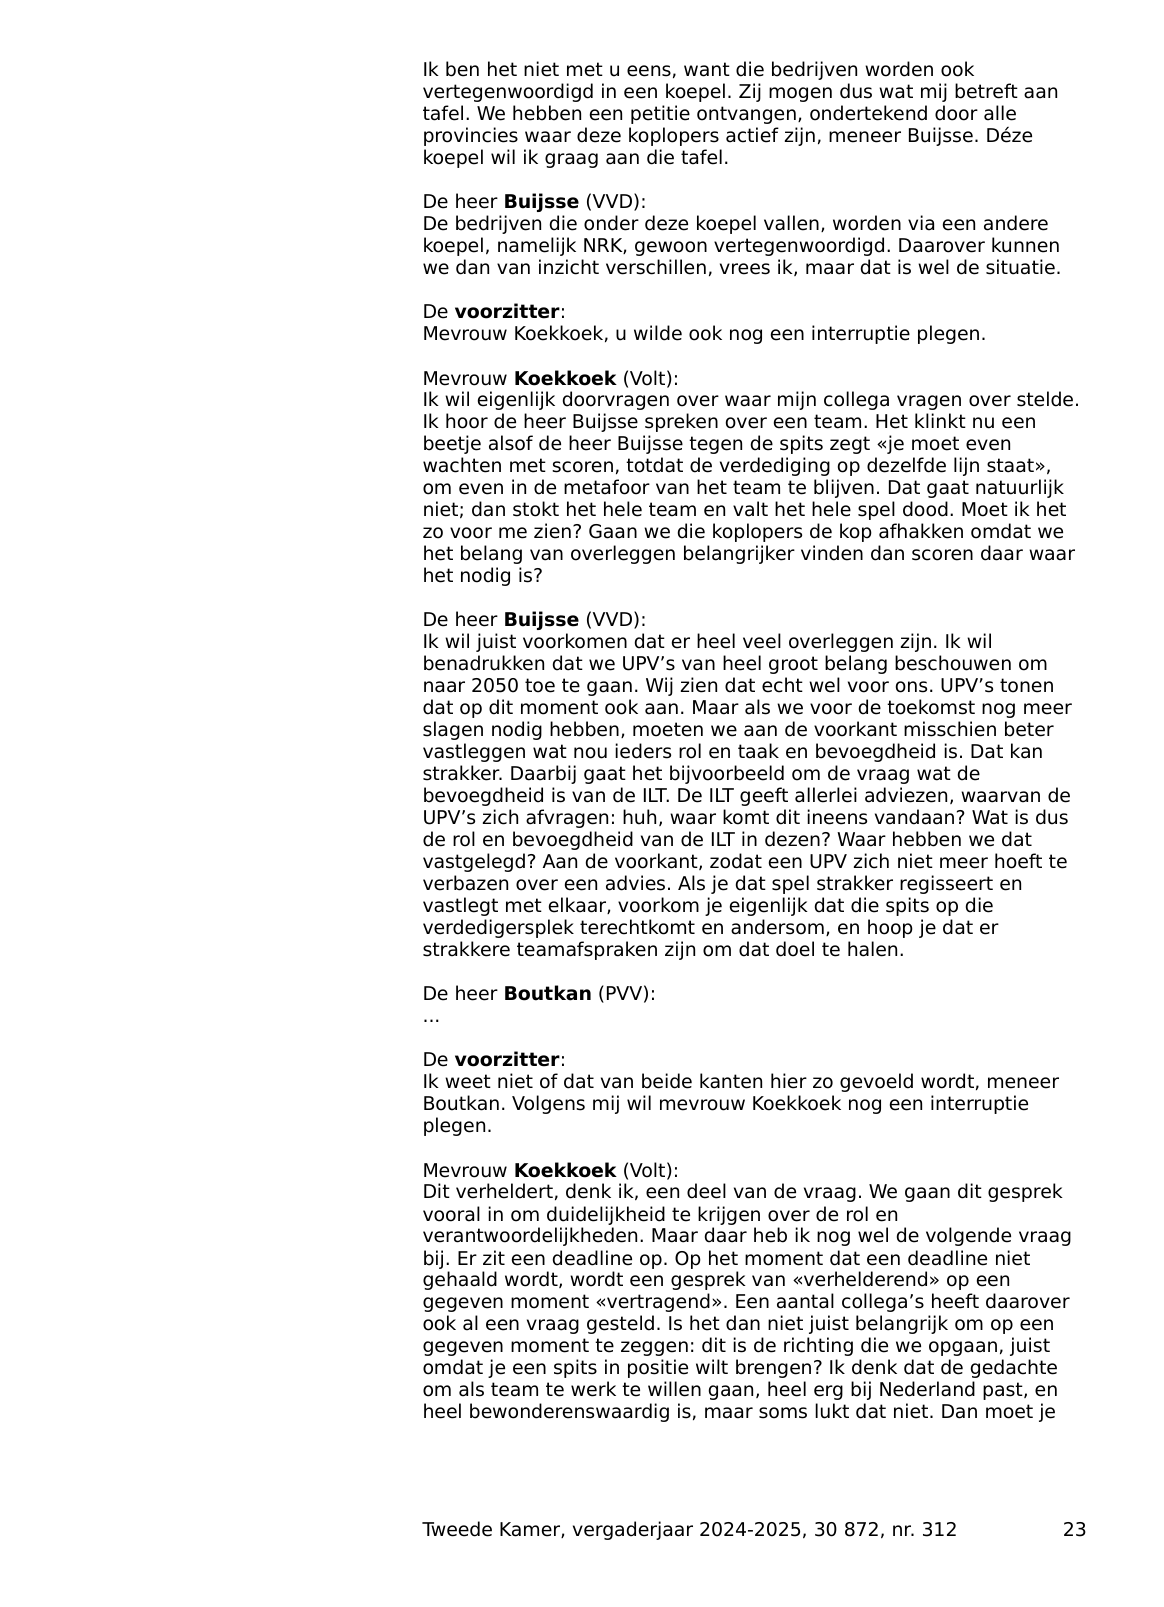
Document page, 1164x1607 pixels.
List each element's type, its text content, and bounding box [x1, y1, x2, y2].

text Mevrouw Koekkoek, u wilde ook nog een interruptie plegen. [422, 323, 1087, 345]
text De bedrijven die onder deze koepel vallen, worden via een andere koepel, namelijk NRK, gewoon vertegenwoordigd. Daarover kunnen we dan van inzicht verschillen, vrees ik, maar dat is wel de situatie. [422, 213, 1087, 279]
text Ik wil eigenlijk doorvragen over waar mijn collega vragen over stelde. Ik hoor de heer Buijsse spreken over een team. Het klinkt nu een beetje alsof de heer Buijsse tegen de spits zegt «je moet even wachten met scoren, totdat de verdediging op dezelfde lijn staat», om even in de metafoor van het team te blijven. Dat gaat natuurlijk niet; dan stokt het hele team en valt het hele spel dood. Moet ik het zo voor me zien? Gaan we die koplopers de kop afhakken omdat we het belang van overleggen belangrijker vinden dan scoren daar waar het nodig is? [422, 389, 1087, 587]
text Ik ben het niet met u eens, want die bedrijven worden ook vertegenwoordigd in een koepel. Zij mogen dus wat mij betreft aan tafel. We hebben een petitie ontvangen, ondertekend door alle provincies waar deze koplopers actief zijn, meneer Buijsse. Déze koepel wil ik graag aan die tafel. [422, 59, 1087, 169]
text Dit verheldert, denk ik, een deel van de vraag. We gaan dit gesprek vooral in om duidelijkheid te krijgen over de rol en verantwoordelijkheden. Maar daar heb ik nog wel de volgende vraag bij. Er zit een deadline op. Op het moment dat een deadline niet gehaald wordt, wordt een gesprek van «verhelderend» op een gegeven moment «vertragend». Een aantal collega’s heeft daarover ook al een vraag gesteld. Is het dan niet juist belangrijk om op een gegeven moment te zeggen: dit is de richting die we opgaan, juist omdat je een spits in positie wilt brengen? Ik denk dat de gedachte om als team te werk te willen gaan, heel erg bij Nederland past, en heel bewonderenswaardig is, maar soms lukt dat niet. Dan moet je [422, 1181, 1087, 1423]
text De heer Buijsse (VVD): [422, 191, 1087, 213]
text Ik weet niet of dat van beide kanten hier zo gevoeld wordt, meneer Boutkan. Volgens mij wil mevrouw Koekkoek nog een interruptie plegen. [422, 1071, 1087, 1137]
text De heer Boutkan (PVV): [422, 983, 1087, 1005]
text Mevrouw Koekkoek (Volt): [422, 367, 1087, 389]
text Mevrouw Koekkoek (Volt): [422, 1159, 1087, 1181]
text De voorzitter: [422, 1049, 1087, 1071]
text Ik wil juist voorkomen dat er heel veel overleggen zijn. Ik wil benadrukken dat we UPV’s van heel groot belang beschouwen om naar 2050 toe te gaan. Wij zien dat echt wel voor ons. UPV’s tonen dat op dit moment ook aan. Maar als we voor de toekomst nog meer slagen nodig hebben, moeten we aan de voorkant misschien beter vastleggen wat nou ieders rol en taak en bevoegdheid is. Dat kan strakker. Daarbij gaat het bijvoorbeeld om de vraag wat de bevoegdheid is van de ILT. De ILT geeft allerlei adviezen, waarvan de UPV’s zich afvragen: huh, waar komt dit ineens vandaan? Wat is dus de rol en bevoegdheid van de ILT in dezen? Waar hebben we dat vastgelegd? Aan de voorkant, zodat een UPV zich niet meer hoeft te verbazen over een advies. Als je dat spel strakker regisseert en vastlegt met elkaar, voorkom je eigenlijk dat die spits op die verdedigersplek terechtkomt en andersom, en hoop je dat er strakkere teamafspraken zijn om dat doel te halen. [422, 631, 1087, 961]
text De heer Buijsse (VVD): [422, 609, 1087, 631]
text De voorzitter: [422, 301, 1087, 323]
text ... [422, 1005, 1087, 1027]
